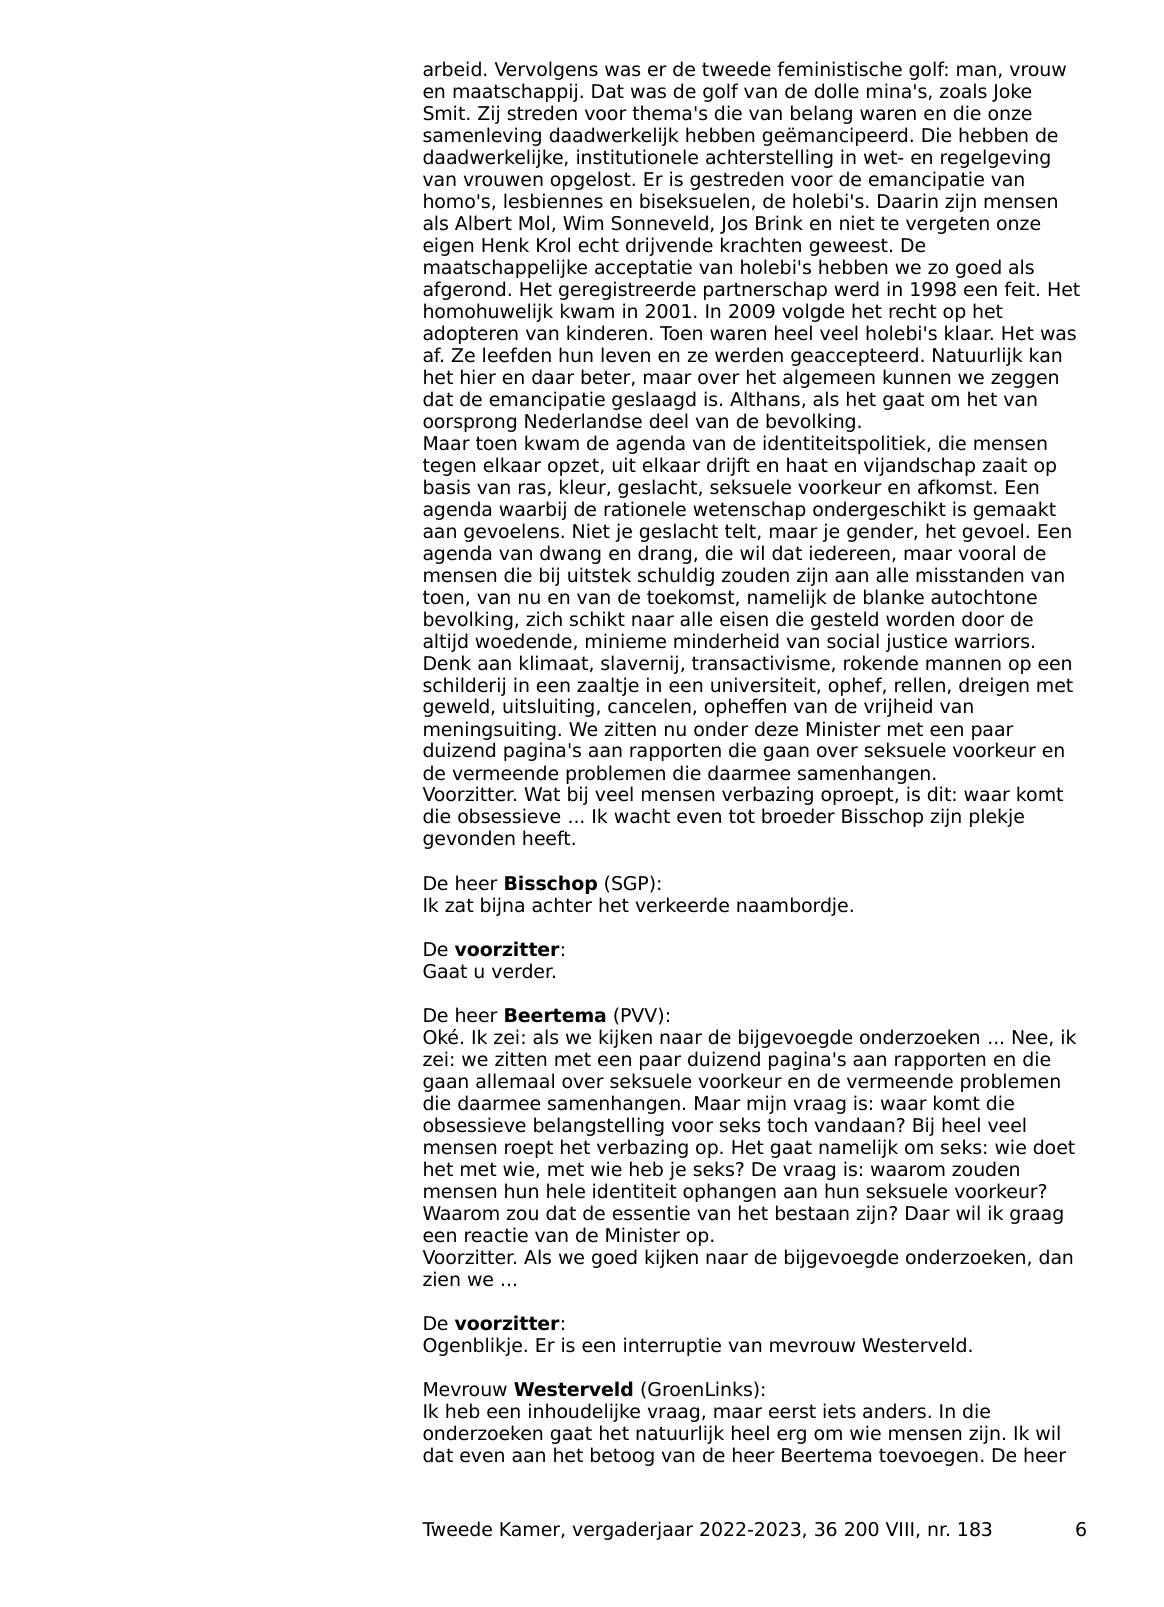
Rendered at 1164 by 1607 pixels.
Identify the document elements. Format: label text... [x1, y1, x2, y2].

text Voorzitter. Als we goed kijken naar de bijgevoegde onderzoeken, dan zien we ... [422, 1247, 1087, 1291]
text Ik heb een inhoudelijke vraag, maar eerst iets anders. In die onderzoeken gaat het natuurlijk heel erg om wie mensen zijn. Ik wil dat even aan het betoog van de heer Beertema toevoegen. De heer [422, 1401, 1087, 1467]
text Oké. Ik zei: als we kijken naar de bijgevoegde onderzoeken ... Nee, ik zei: we zitten met een paar duizend pagina's aan rapporten en die gaan allemaal over seksuele voorkeur en de vermeende problemen die daarmee samenhangen. Maar mijn vraag is: waar komt die obsessieve belangstelling voor seks toch vandaan? Bij heel veel mensen roept het verbazing op. Het gaat namelijk om seks: wie doet het met wie, met wie heb je seks? De vraag is: waarom zouden mensen hun hele identiteit ophangen aan hun seksuele voorkeur? Waarom zou dat de essentie van het bestaan zijn? Daar wil ik graag een reactie van de Minister op. [422, 1027, 1087, 1247]
text Mevrouw Westerveld (GroenLinks): [422, 1379, 1087, 1401]
text De voorzitter: [422, 1313, 1087, 1335]
text Ogenblikje. Er is een interruptie van mevrouw Westerveld. [422, 1335, 1087, 1357]
text Ik zat bijna achter het verkeerde naambordje. [422, 894, 1087, 916]
text De heer Beertema (PVV): [422, 1005, 1087, 1027]
text De voorzitter: [422, 939, 1087, 961]
text De heer Bisschop (SGP): [422, 872, 1087, 894]
text Maar toen kwam de agenda van de identiteitspolitiek, die mensen tegen elkaar opzet, uit elkaar drijft en haat en vijandschap zaait op basis van ras, kleur, geslacht, seksuele voorkeur en afkomst. Een agenda waarbij de rationele wetenschap ondergeschikt is gemaakt aan gevoelens. Niet je geslacht telt, maar je gender, het gevoel. Een agenda van dwang en drang, die wil dat iedereen, maar vooral de mensen die bij uitstek schuldig zouden zijn aan alle misstanden van toen, van nu en van de toekomst, namelijk de blanke autochtone bevolking, zich schikt naar alle eisen die gesteld worden door de altijd woedende, minieme minderheid van social justice warriors. Denk aan klimaat, slavernij, transactivisme, rokende mannen op een schilderij in een zaaltje in een universiteit, ophef, rellen, dreigen met geweld, uitsluiting, cancelen, opheffen van de vrijheid van meningsuiting. We zitten nu onder deze Minister met een paar duizend pagina's aan rapporten die gaan over seksuele voorkeur en de vermeende problemen die daarmee samenhangen. [422, 433, 1087, 784]
text Voorzitter. Wat bij veel mensen verbazing oproept, is dit: waar komt die obsessieve ... Ik wacht even tot broeder Bisschop zijn plekje gevonden heeft. [422, 784, 1087, 850]
text arbeid. Vervolgens was er de tweede feministische golf: man, vrouw en maatschappij. Dat was de golf van de dolle mina's, zoals Joke Smit. Zij streden voor thema's die van belang waren en die onze samenleving daadwerkelijk hebben geëmancipeerd. Die hebben de daadwerkelijke, institutionele achterstelling in wet- en regelgeving van vrouwen opgelost. Er is gestreden voor de emancipatie van homo's, lesbiennes en biseksuelen, de holebi's. Daarin zijn mensen als Albert Mol, Wim Sonneveld, Jos Brink en niet te vergeten onze eigen Henk Krol echt drijvende krachten geweest. De maatschappelijke acceptatie van holebi's hebben we zo goed als afgerond. Het geregistreerde partnerschap werd in 1998 een feit. Het homohuwelijk kwam in 2001. In 2009 volgde het recht op het adopteren van kinderen. Toen waren heel veel holebi's klaar. Het was af. Ze leefden hun leven en ze werden geaccepteerd. Natuurlijk kan het hier en daar beter, maar over het algemeen kunnen we zeggen dat de emancipatie geslaagd is. Althans, als het gaat om het van oorsprong Nederlandse deel van de bevolking. [422, 59, 1087, 433]
text Gaat u verder. [422, 961, 1087, 983]
